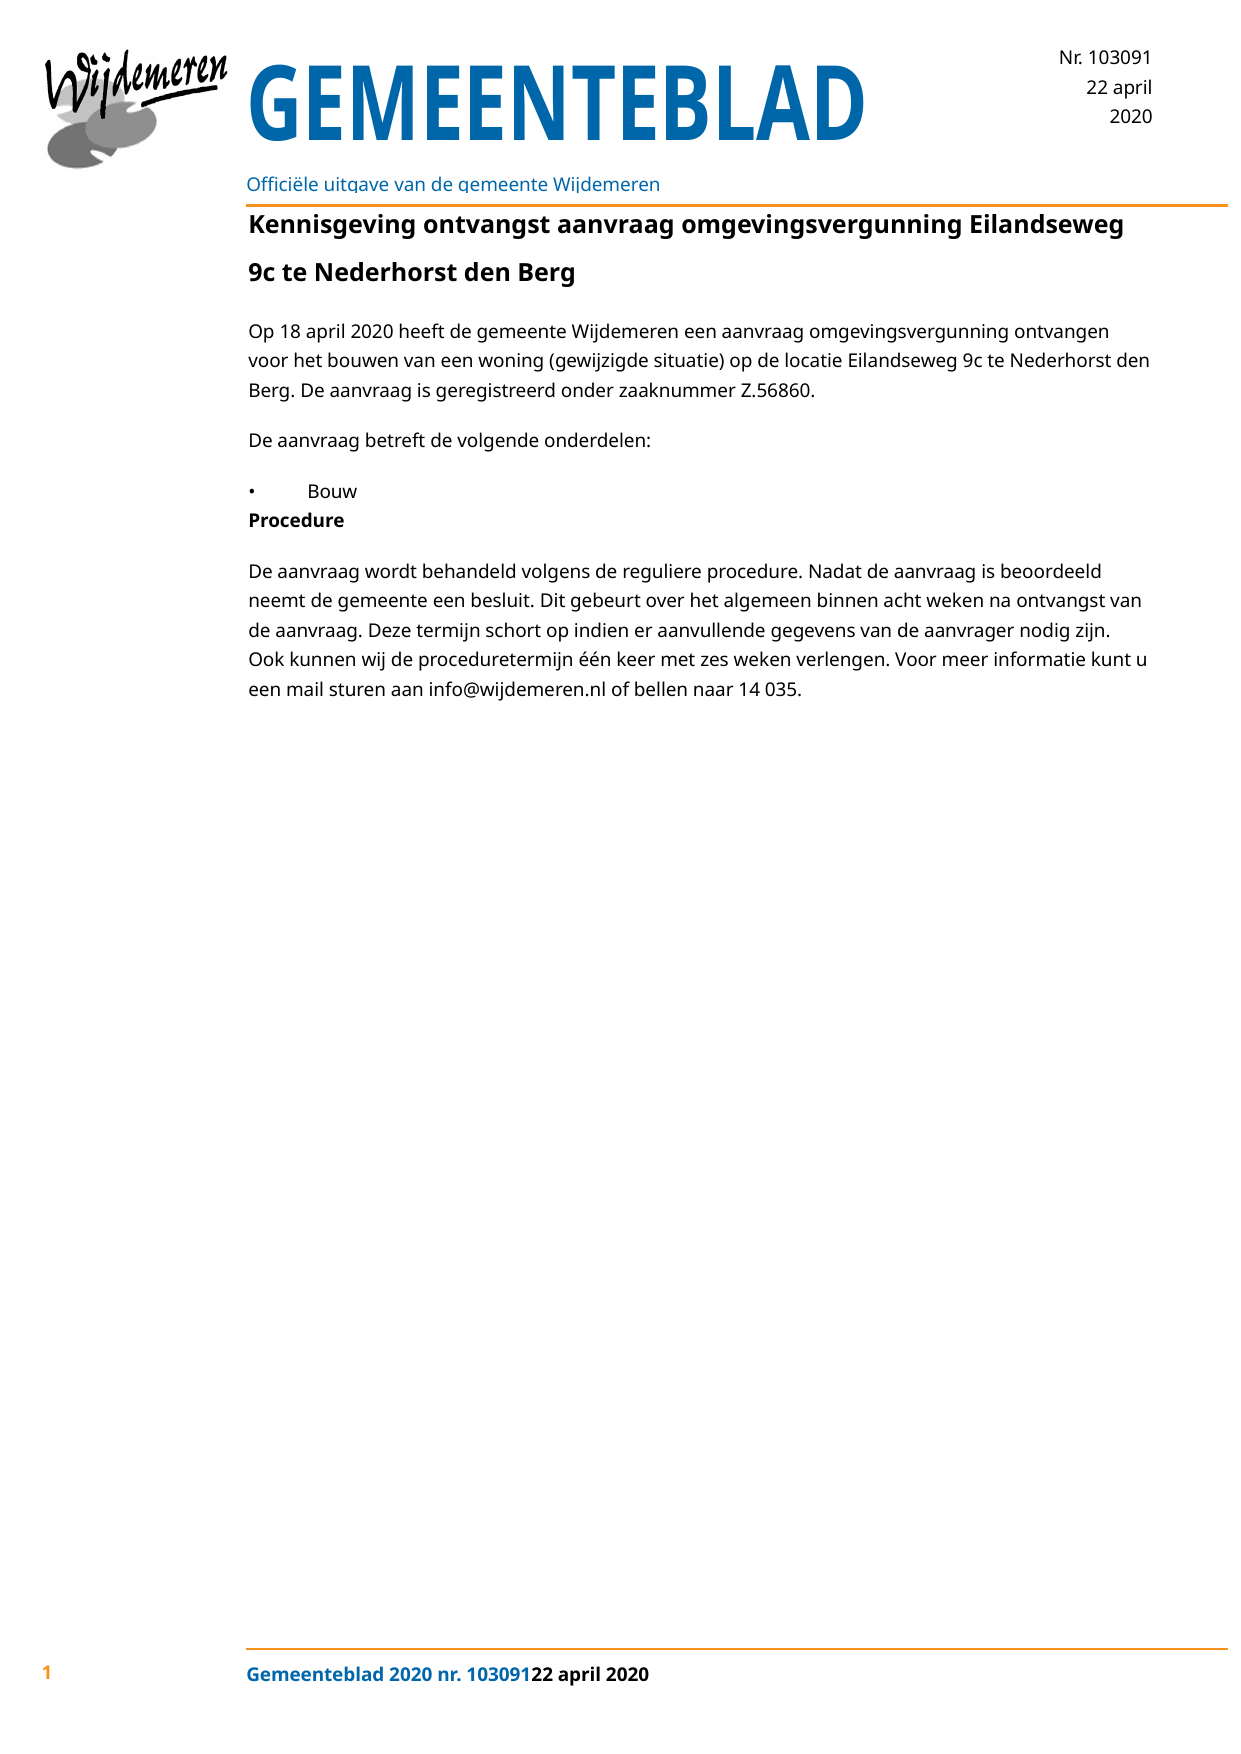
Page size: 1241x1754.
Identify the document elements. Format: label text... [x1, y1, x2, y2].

text Procedure [248, 507, 1152, 533]
list Bouw [248, 478, 1152, 504]
picture [41, 47, 231, 172]
text Op 18 april 2020 heeft de gemeente Wijdemeren een aanvraag omgevingsvergunning ontvangen voor het bouwen van een woning (gewijzigde situatie) op de locatie Eilandseweg 9c te Nederhorst den Berg. De aanvraag is geregistreerd onder zaaknummer Z.56860. [248, 318, 1152, 403]
text De aanvraag betreft de volgende onderdelen: [248, 427, 1152, 453]
text Kennisgeving ontvangst aanvraag omgevingsvergunning Eilandseweg 9c te Nederhorst den Berg [248, 207, 1152, 288]
text De aanvraag wordt behandeld volgens de reguliere procedure. Nadat de aanvraag is beoordeeld neemt de gemeente een besluit. Dit gebeurt over het algemeen binnen acht weken na ontvangst van de aanvraag. Deze termijn schort op indien er aanvullende gegevens van de aanvrager nodig zijn. Ook kunnen wij de proceduretermijn één keer met zes weken verlengen. Voor meer informatie kunt u een mail sturen aan info@wijdemeren.nl of bellen naar 14 035. [248, 558, 1152, 702]
